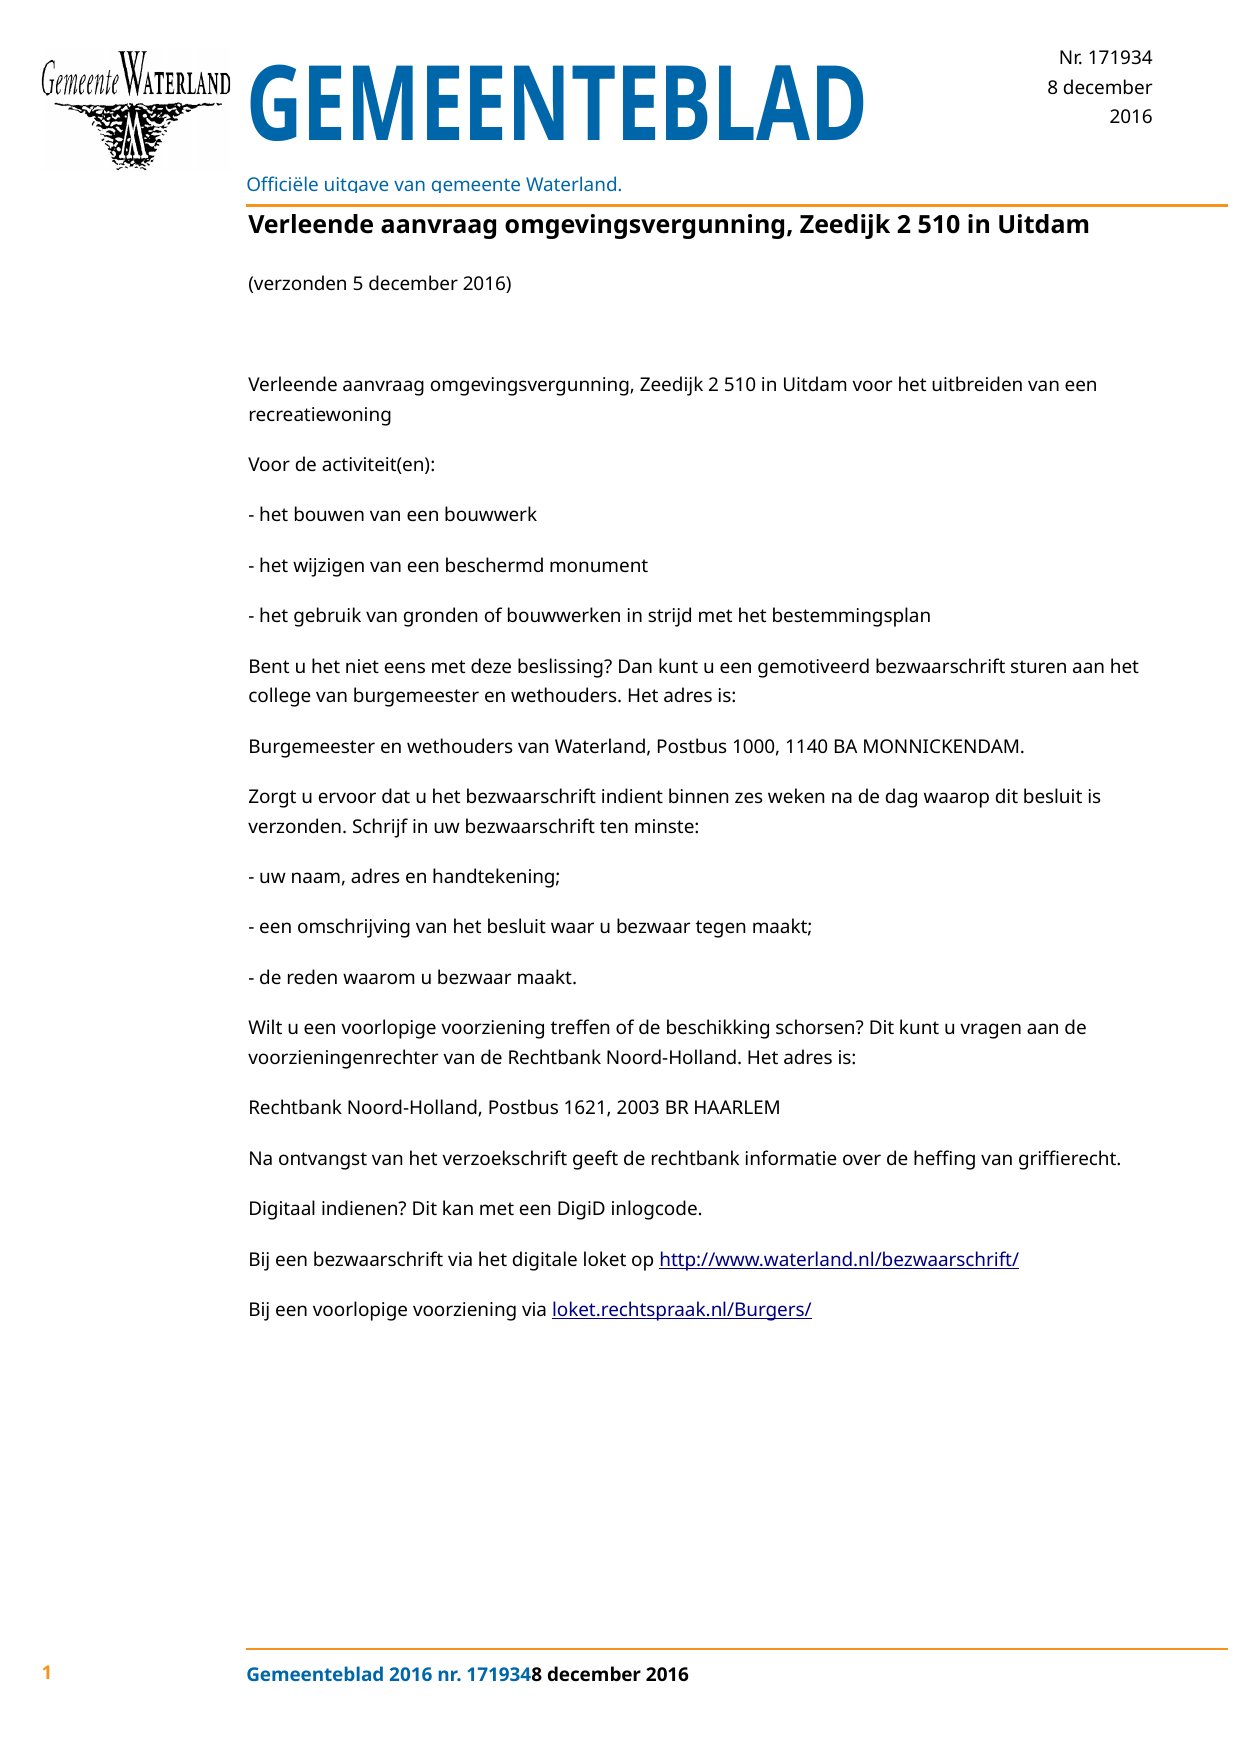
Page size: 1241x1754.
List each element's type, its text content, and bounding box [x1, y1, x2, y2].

text - de reden waarom u bezwaar maakt. [248, 964, 1152, 990]
text - het wijzigen van een beschermd monument [248, 552, 1152, 578]
text (verzonden 5 december 2016) [248, 270, 1152, 296]
text Burgemeester en wethouders van Waterland, Postbus 1000, 1140 BA MONNICKENDAM. [248, 733, 1152, 758]
text Bij een bezwaarschrift via het digitale loket op http://www.waterland.nl/bezwaarschrift/ [248, 1246, 1152, 1271]
text - het bouwen van een bouwwerk [248, 502, 1152, 527]
text Zorgt u ervoor dat u het bezwaarschrift indient binnen zes weken na de dag waarop dit besluit is verzonden. Schrijf in uw bezwaarschrift ten minste: [248, 783, 1152, 838]
text - uw naam, adres en handtekening; [248, 863, 1152, 889]
text - een omschrijving van het besluit waar u bezwaar tegen maakt; [248, 914, 1152, 939]
text Bij een voorlopige voorziening via loket.rechtspraak.nl/Burgers/ [248, 1296, 1152, 1322]
text Verleende aanvraag omgevingsvergunning, Zeedijk 2 510 in Uitdam voor het uitbreiden van een recreatiewoning [248, 371, 1152, 426]
text Rechtbank Noord-Holland, Postbus 1621, 2003 BR HAARLEM [248, 1094, 1152, 1120]
text - het gebruik van gronden of bouwwerken in strijd met het bestemmingsplan [248, 602, 1152, 628]
text Wilt u een voorlopige voorziening treffen of de beschikking schorsen? Dit kunt u vragen aan de voorzieningenrechter van de Rechtbank Noord-Holland. Het adres is: [248, 1014, 1152, 1070]
text Digitaal indienen? Dit kan met een DigiD inlogcode. [248, 1195, 1152, 1221]
text Bent u het niet eens met deze beslissing? Dan kunt u een gemotiveerd bezwaarschrift sturen aan het college van burgemeester en wethouders. Het adres is: [248, 653, 1152, 708]
text Voor de activiteit(en): [248, 451, 1152, 477]
text Verleende aanvraag omgevingsvergunning, Zeedijk 2 510 in Uitdam [248, 207, 1152, 241]
text Na ontvangst van het verzoekschrift geeft de rechtbank informatie over de heffing van griffierecht. [248, 1145, 1152, 1171]
picture [41, 47, 231, 172]
